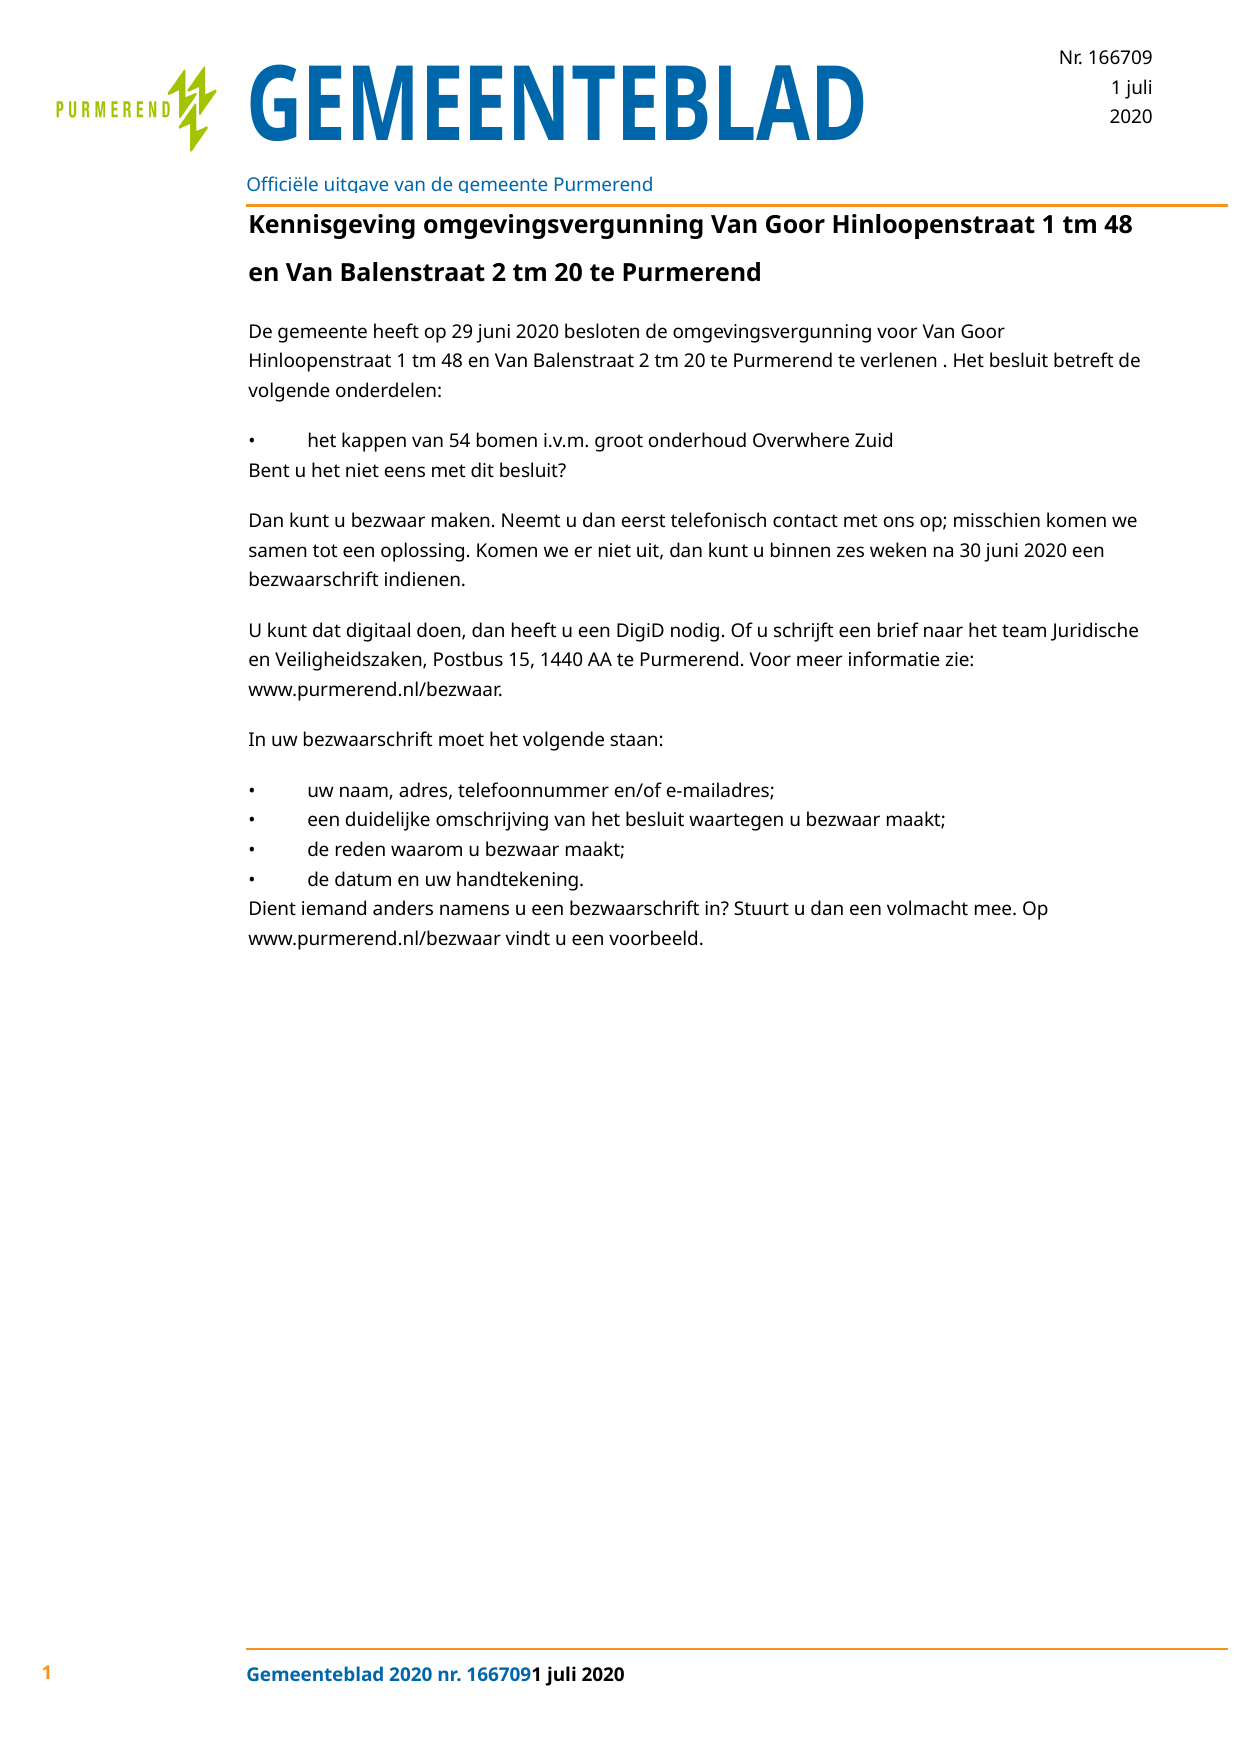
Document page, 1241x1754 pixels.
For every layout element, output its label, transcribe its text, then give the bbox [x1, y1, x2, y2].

text Kennisgeving omgevingsvergunning Van Goor Hinloopenstraat 1 tm 48 en Van Balenstraat 2 tm 20 te Purmerend [248, 207, 1152, 288]
list uw naam, adres, telefoonnummer en/of e-mailadres; [248, 777, 1152, 803]
text Dan kunt u bezwaar maken. Neemt u dan eerst telefonisch contact met ons op; misschien komen we samen tot een oplossing. Komen we er niet uit, dan kunt u binnen zes weken na 30 juni 2020 een bezwaarschrift indienen. [248, 507, 1152, 592]
text U kunt dat digitaal doen, dan heeft u een DigiD nodig. Of u schrijft een brief naar het team Juridische en Veiligheidszaken, Postbus 15, 1440 AA te Purmerend. Voor meer informatie zie: www.purmerend.nl/bezwaar. [248, 617, 1152, 702]
text De gemeente heeft op 29 juni 2020 besloten de omgevingsvergunning voor Van Goor Hinloopenstraat 1 tm 48 en Van Balenstraat 2 tm 20 te Purmerend te verlenen . Het besluit betreft de volgende onderdelen: [248, 318, 1152, 403]
list het kappen van 54 bomen i.v.m. groot onderhoud Overwhere Zuid [248, 427, 1152, 453]
text Bent u het niet eens met dit besluit? [248, 457, 1152, 483]
text Dient iemand anders namens u een bezwaarschrift in? Stuurt u dan een volmacht mee. Op www.purmerend.nl/bezwaar vindt u een voorbeeld. [248, 895, 1152, 951]
list de reden waarom u bezwaar maakt; [248, 836, 1152, 862]
text In uw bezwaarschrift moet het volgende staan: [248, 727, 1152, 752]
list de datum en uw handtekening. [248, 866, 1152, 892]
list een duidelijke omschrijving van het besluit waartegen u bezwaar maakt; [248, 807, 1152, 832]
picture [41, 47, 231, 172]
